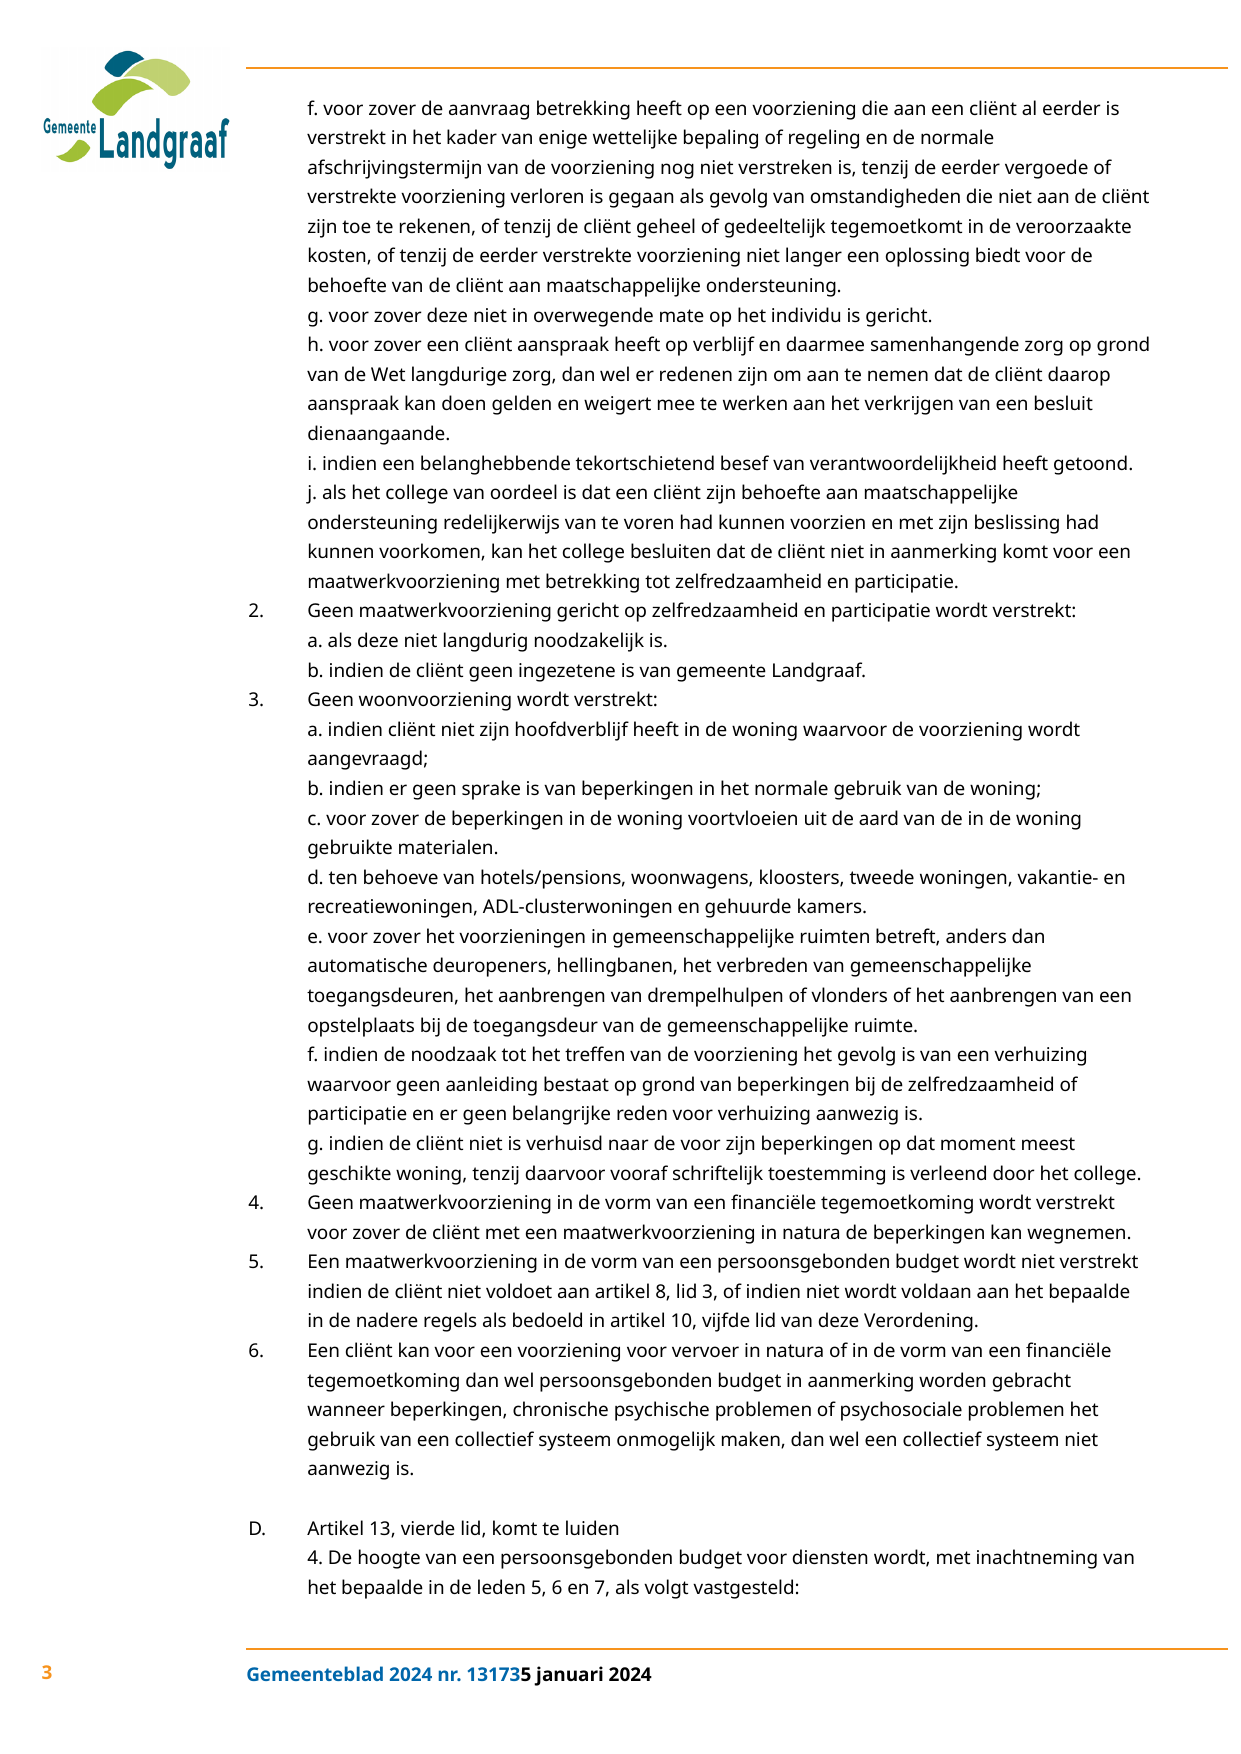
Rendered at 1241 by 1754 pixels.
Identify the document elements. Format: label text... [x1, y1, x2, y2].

list Geen maatwerkvoorziening gericht op zelfredzaamheid en participatie wordt verstrekt: [248, 598, 1152, 623]
list e. voor zover het voorzieningen in gemeenschappelijke ruimten betreft, anders dan automatische deuropeners, hellingbanen, het verbreden van gemeenschappelijke toegangsdeuren, het aanbrengen van drempelhulpen of vlonders of het aanbrengen van een opstelplaats bij de toegangsdeur van de gemeenschappelijke ruimte. [248, 923, 1152, 1038]
list g. voor zover deze niet in overwegende mate op het individu is gericht. [248, 302, 1152, 328]
list Artikel 13, vierde lid, komt te luiden [248, 1515, 1152, 1541]
list a. indien cliënt niet zijn hoofdverblijf heeft in de woning waarvoor de voorziening wordt aangevraagd; [248, 716, 1152, 771]
list j. als het college van oordeel is dat een cliënt zijn behoefte aan maatschappelijke ondersteuning redelijkerwijs van te voren had kunnen voorzien en met zijn beslissing had kunnen voorkomen, kan het college besluiten dat de cliënt niet in aanmerking komt voor een maatwerkvoorziening met betrekking tot zelfredzaamheid en participatie. [248, 479, 1152, 594]
list b. indien er geen sprake is van beperkingen in het normale gebruik van de woning; [248, 775, 1152, 801]
list c. voor zover de beperkingen in de woning voortvloeien uit de aard van de in de woning gebruikte materialen. [248, 805, 1152, 860]
list f. indien de noodzaak tot het treffen van de voorziening het gevolg is van een verhuizing waarvoor geen aanleiding bestaat op grond van beperkingen bij de zelfredzaamheid of participatie en er geen belangrijke reden voor verhuizing aanwezig is. [248, 1041, 1152, 1126]
list g. indien de cliënt niet is verhuisd naar de voor zijn beperkingen op dat moment meest geschikte woning, tenzij daarvoor vooraf schriftelijk toestemming is verleend door het college. [248, 1130, 1152, 1186]
list d. ten behoeve van hotels/pensions, woonwagens, kloosters, tweede woningen, vakantie- en recreatiewoningen, ADL-clusterwoningen en gehuurde kamers. [248, 864, 1152, 919]
list Geen woonvoorziening wordt verstrekt: [248, 686, 1152, 712]
list i. indien een belanghebbende tekortschietend besef van verantwoordelijkheid heeft getoond. [248, 450, 1152, 476]
list Een cliënt kan voor een voorziening voor vervoer in natura of in de vorm van een financiële tegemoetkoming dan wel persoonsgebonden budget in aanmerking worden gebracht wanneer beperkingen, chronische psychische problemen of psychosociale problemen het gebruik van een collectief systeem onmogelijk maken, dan wel een collectief systeem niet aanwezig is. [248, 1337, 1152, 1481]
list 4. De hoogte van een persoonsgebonden budget voor diensten wordt, met inachtneming van het bepaalde in de leden 5, 6 en 7, als volgt vastgesteld: [248, 1544, 1152, 1600]
picture [41, 47, 231, 172]
list f. voor zover de aanvraag betrekking heeft op een voorziening die aan een cliënt al eerder is verstrekt in het kader van enige wettelijke bepaling of regeling en de normale afschrijvingstermijn van de voorziening nog niet verstreken is, tenzij de eerder vergoede of verstrekte voorziening verloren is gegaan als gevolg van omstandigheden die niet aan de cliënt zijn toe te rekenen, of tenzij de cliënt geheel of gedeeltelijk tegemoetkomt in de veroorzaakte kosten, of tenzij de eerder verstrekte voorziening niet langer een oplossing biedt voor de behoefte van de cliënt aan maatschappelijke ondersteuning. [248, 95, 1152, 298]
list b. indien de cliënt geen ingezetene is van gemeente Landgraaf. [248, 657, 1152, 683]
list h. voor zover een cliënt aanspraak heeft op verblijf en daarmee samenhangende zorg op grond van de Wet langdurige zorg, dan wel er redenen zijn om aan te nemen dat de cliënt daarop aanspraak kan doen gelden en weigert mee te werken aan het verkrijgen van een besluit dienaangaande. [248, 331, 1152, 446]
list Geen maatwerkvoorziening in de vorm van een financiële tegemoetkoming wordt verstrekt voor zover de cliënt met een maatwerkvoorziening in natura de beperkingen kan wegnemen. [248, 1189, 1152, 1245]
list Een maatwerkvoorziening in de vorm van een persoonsgebonden budget wordt niet verstrekt indien de cliënt niet voldoet aan artikel 8, lid 3, of indien niet wordt voldaan aan het bepaalde in de nadere regels als bedoeld in artikel 10, vijfde lid van deze Verordening. [248, 1248, 1152, 1333]
list a. als deze niet langdurig noodzakelijk is. [248, 627, 1152, 653]
